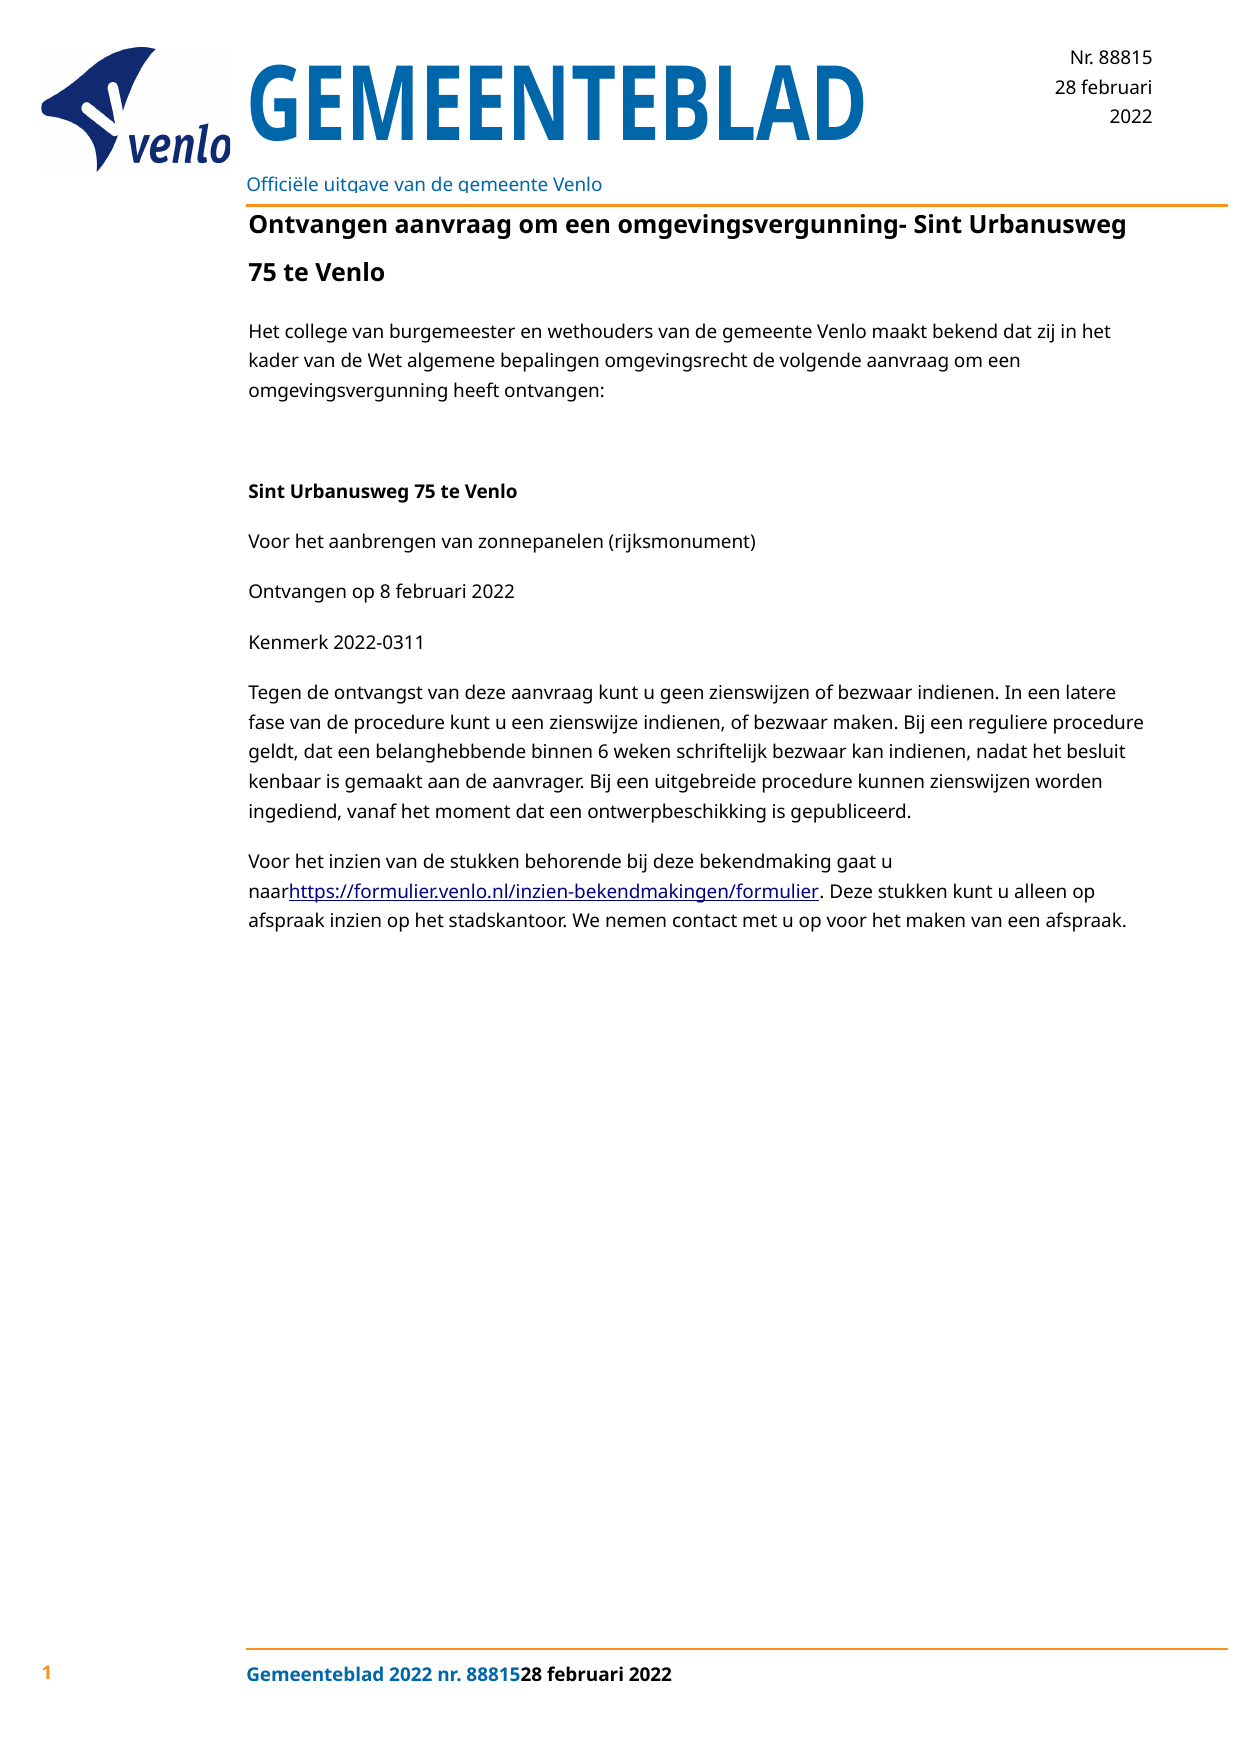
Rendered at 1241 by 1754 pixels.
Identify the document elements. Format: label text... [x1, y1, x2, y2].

text Voor het aanbrengen van zonnepanelen (rijksmonument) [248, 528, 1152, 554]
text Sint Urbanusweg 75 te Venlo [248, 478, 1152, 504]
text Ontvangen op 8 februari 2022 [248, 579, 1152, 604]
text Kenmerk 2022-0311 [248, 629, 1152, 655]
text Tegen de ontvangst van deze aanvraag kunt u geen zienswijzen of bezwaar indienen. In een latere fase van de procedure kunt u een zienswijze indienen, of bezwaar maken. Bij een reguliere procedure geldt, dat een belanghebbende binnen 6 weken schriftelijk bezwaar kan indienen, nadat het besluit kenbaar is gemaakt aan de aanvrager. Bij een uitgebreide procedure kunnen zienswijzen worden ingediend, vanaf het moment dat een ontwerpbeschikking is gepubliceerd. [248, 679, 1152, 824]
picture [41, 47, 231, 172]
text Voor het inzien van de stukken behorende bij deze bekendmaking gaat u naarhttps://formulier.venlo.nl/inzien-bekendmakingen/formulier. Deze stukken kunt u alleen op afspraak inzien op het stadskantoor. We nemen contact met u op voor het maken van een afspraak. [248, 848, 1152, 933]
text Het college van burgemeester en wethouders van de gemeente Venlo maakt bekend dat zij in het kader van de Wet algemene bepalingen omgevingsrecht de volgende aanvraag om een omgevingsvergunning heeft ontvangen: [248, 318, 1152, 403]
text Ontvangen aanvraag om een omgevingsvergunning- Sint Urbanusweg 75 te Venlo [248, 207, 1152, 288]
